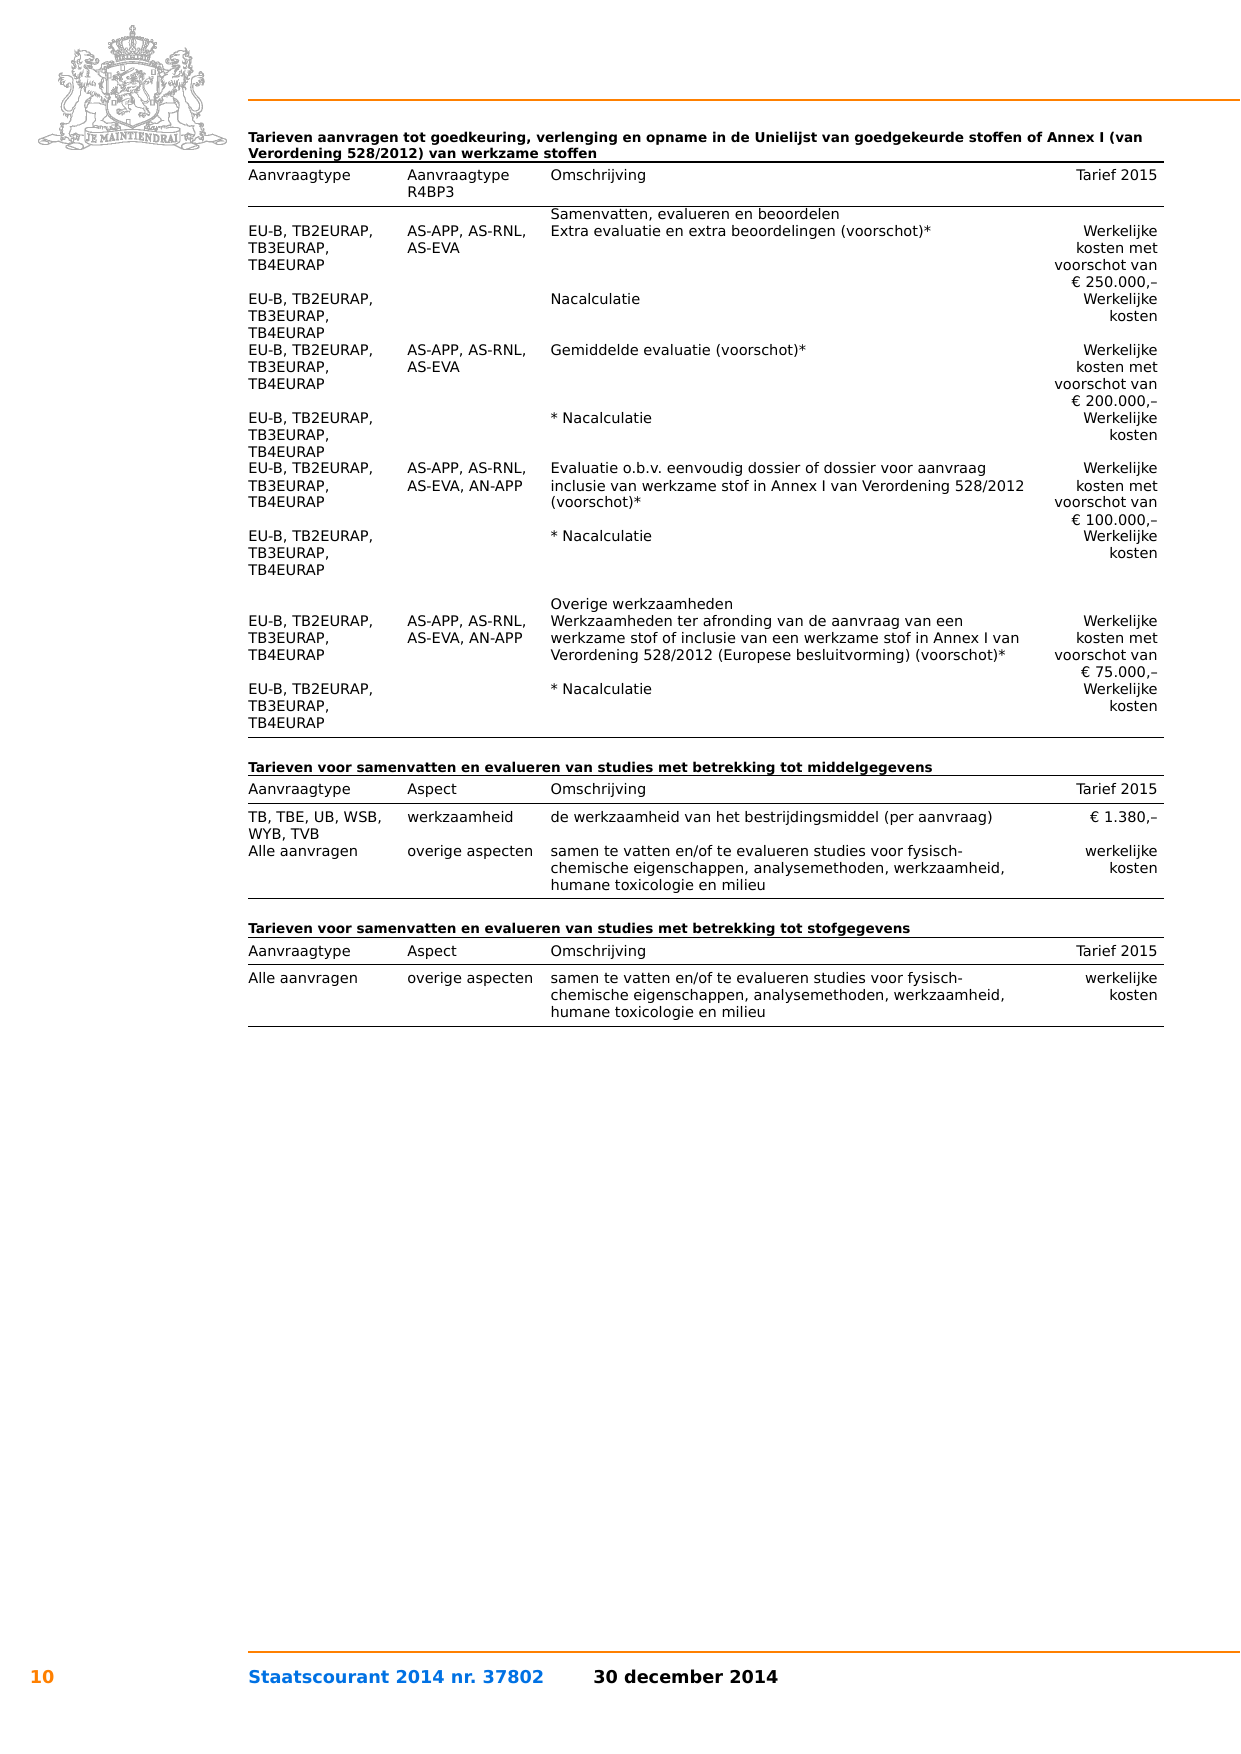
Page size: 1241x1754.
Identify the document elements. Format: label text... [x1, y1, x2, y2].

table_cell [401, 207, 544, 223]
table_cell Aanvraagtype [248, 163, 401, 206]
table_cell Werkelijke kosten met voorschot van € 100.000,– [1046, 460, 1163, 528]
table_cell Aspect [401, 938, 544, 964]
table_cell * Nacalculatie [545, 681, 1046, 737]
table_cell EU-B, TB2EURAP, TB3EURAP, TB4EURAP [248, 410, 401, 460]
table_cell * Nacalculatie [545, 528, 1046, 579]
table_header Tarieven aanvragen tot goedkeuring, verlenging en opname in de Unielijst van goedgekeurde stoffen of Annex I (van Verordening 528/2012) van werkzame stoffen [248, 130, 1163, 161]
table_cell Tarief 2015 [1046, 776, 1163, 803]
table_cell [401, 528, 544, 579]
table_header Tarieven voor samenvatten en evalueren van studies met betrekking tot stofgegevens [248, 921, 1163, 937]
table_cell Alle aanvragen [248, 965, 401, 1026]
table_cell Aanvraagtype [248, 776, 401, 803]
table_cell Nacalculatie [545, 291, 1046, 342]
table_cell [1046, 579, 1163, 596]
table_cell EU-B, TB2EURAP, TB3EURAP, TB4EURAP [248, 342, 401, 409]
table_cell [248, 596, 401, 613]
table_cell Werkelijke kosten [1046, 528, 1163, 579]
table_cell EU-B, TB2EURAP, TB3EURAP, TB4EURAP [248, 528, 401, 579]
table_header Tarieven voor samenvatten en evalueren van studies met betrekking tot middelgegevens [248, 760, 1163, 775]
table_cell Werkelijke kosten [1046, 410, 1163, 460]
table_cell Omschrijving [545, 938, 1046, 964]
table_cell AS-APP, AS-RNL, AS-EVA [401, 342, 544, 409]
table_cell Omschrijving [545, 776, 1046, 803]
table_cell Tarief 2015 [1046, 938, 1163, 964]
table_cell TB, TBE, UB, WSB, WYB, TVB [248, 804, 401, 842]
table_cell [401, 681, 544, 737]
table_cell [248, 579, 401, 596]
table_cell AS-APP, AS-RNL, AS-EVA, AN-APP [401, 460, 544, 528]
table_cell EU-B, TB2EURAP, TB3EURAP, TB4EURAP [248, 460, 401, 528]
table_cell Werkelijke kosten met voorschot van € 200.000,– [1046, 342, 1163, 409]
table_cell Werkzaamheden ter afronding van de aanvraag van een werkzame stof of inclusie van een werkzame stof in Annex I van Verordening 528/2012 (Europese besluitvorming) (voorschot)* [545, 613, 1046, 681]
table_cell Werkelijke kosten met voorschot van € 75.000,– [1046, 613, 1163, 681]
table_cell Tarief 2015 [1046, 163, 1163, 206]
table_cell Alle aanvragen [248, 843, 401, 898]
table_cell werkzaamheid [401, 804, 544, 842]
table_cell samen te vatten en/of te evalueren studies voor fysisch-chemische eigenschappen, analysemethoden, werkzaamheid, humane toxicologie en milieu [545, 965, 1046, 1026]
table_cell AS-APP, AS-RNL, AS-EVA [401, 223, 544, 291]
table_cell samen te vatten en/of te evalueren studies voor fysisch-chemische eigenschappen, analysemethoden, werkzaamheid, humane toxicologie en milieu [545, 843, 1046, 898]
table_cell Werkelijke kosten [1046, 681, 1163, 737]
table_cell [1046, 596, 1163, 613]
table_cell [401, 596, 544, 613]
table_cell Omschrijving [545, 163, 1046, 206]
table_cell Aanvraagtype [248, 938, 401, 964]
table_cell Samenvatten, evalueren en beoordelen [545, 207, 1046, 223]
table_cell Evaluatie o.b.v. eenvoudig dossier of dossier voor aanvraag inclusie van werkzame stof in Annex I van Verordening 528/2012 (voorschot)* [545, 460, 1046, 528]
table_cell [1046, 207, 1163, 223]
table_cell werkelijke kosten [1046, 965, 1163, 1026]
table_cell EU-B, TB2EURAP, TB3EURAP, TB4EURAP [248, 291, 401, 342]
table_cell werkelijke kosten [1046, 843, 1163, 898]
table_cell Overige werkzaamheden [545, 596, 1046, 613]
table_cell [248, 207, 401, 223]
table_cell * Nacalculatie [545, 410, 1046, 460]
table_cell [545, 579, 1046, 596]
table_cell [401, 291, 544, 342]
table_cell overige aspecten [401, 965, 544, 1026]
picture [38, 25, 227, 150]
table_cell Aspect [401, 776, 544, 803]
table_cell Extra evaluatie en extra beoordelingen (voorschot)* [545, 223, 1046, 291]
table_cell Werkelijke kosten [1046, 291, 1163, 342]
table_cell EU-B, TB2EURAP, TB3EURAP, TB4EURAP [248, 681, 401, 737]
table_cell EU-B, TB2EURAP, TB3EURAP, TB4EURAP [248, 613, 401, 681]
table_cell EU-B, TB2EURAP, TB3EURAP, TB4EURAP [248, 223, 401, 291]
table_cell € 1.380,– [1046, 804, 1163, 842]
table_cell Aanvraagtype R4BP3 [401, 163, 544, 206]
table_cell Gemiddelde evaluatie (voorschot)* [545, 342, 1046, 409]
table_cell overige aspecten [401, 843, 544, 898]
table_cell de werkzaamheid van het bestrijdingsmiddel (per aanvraag) [545, 804, 1046, 842]
table_cell Werkelijke kosten met voorschot van € 250.000,– [1046, 223, 1163, 291]
table_cell AS-APP, AS-RNL, AS-EVA, AN-APP [401, 613, 544, 681]
table_cell [401, 579, 544, 596]
table_cell [401, 410, 544, 460]
